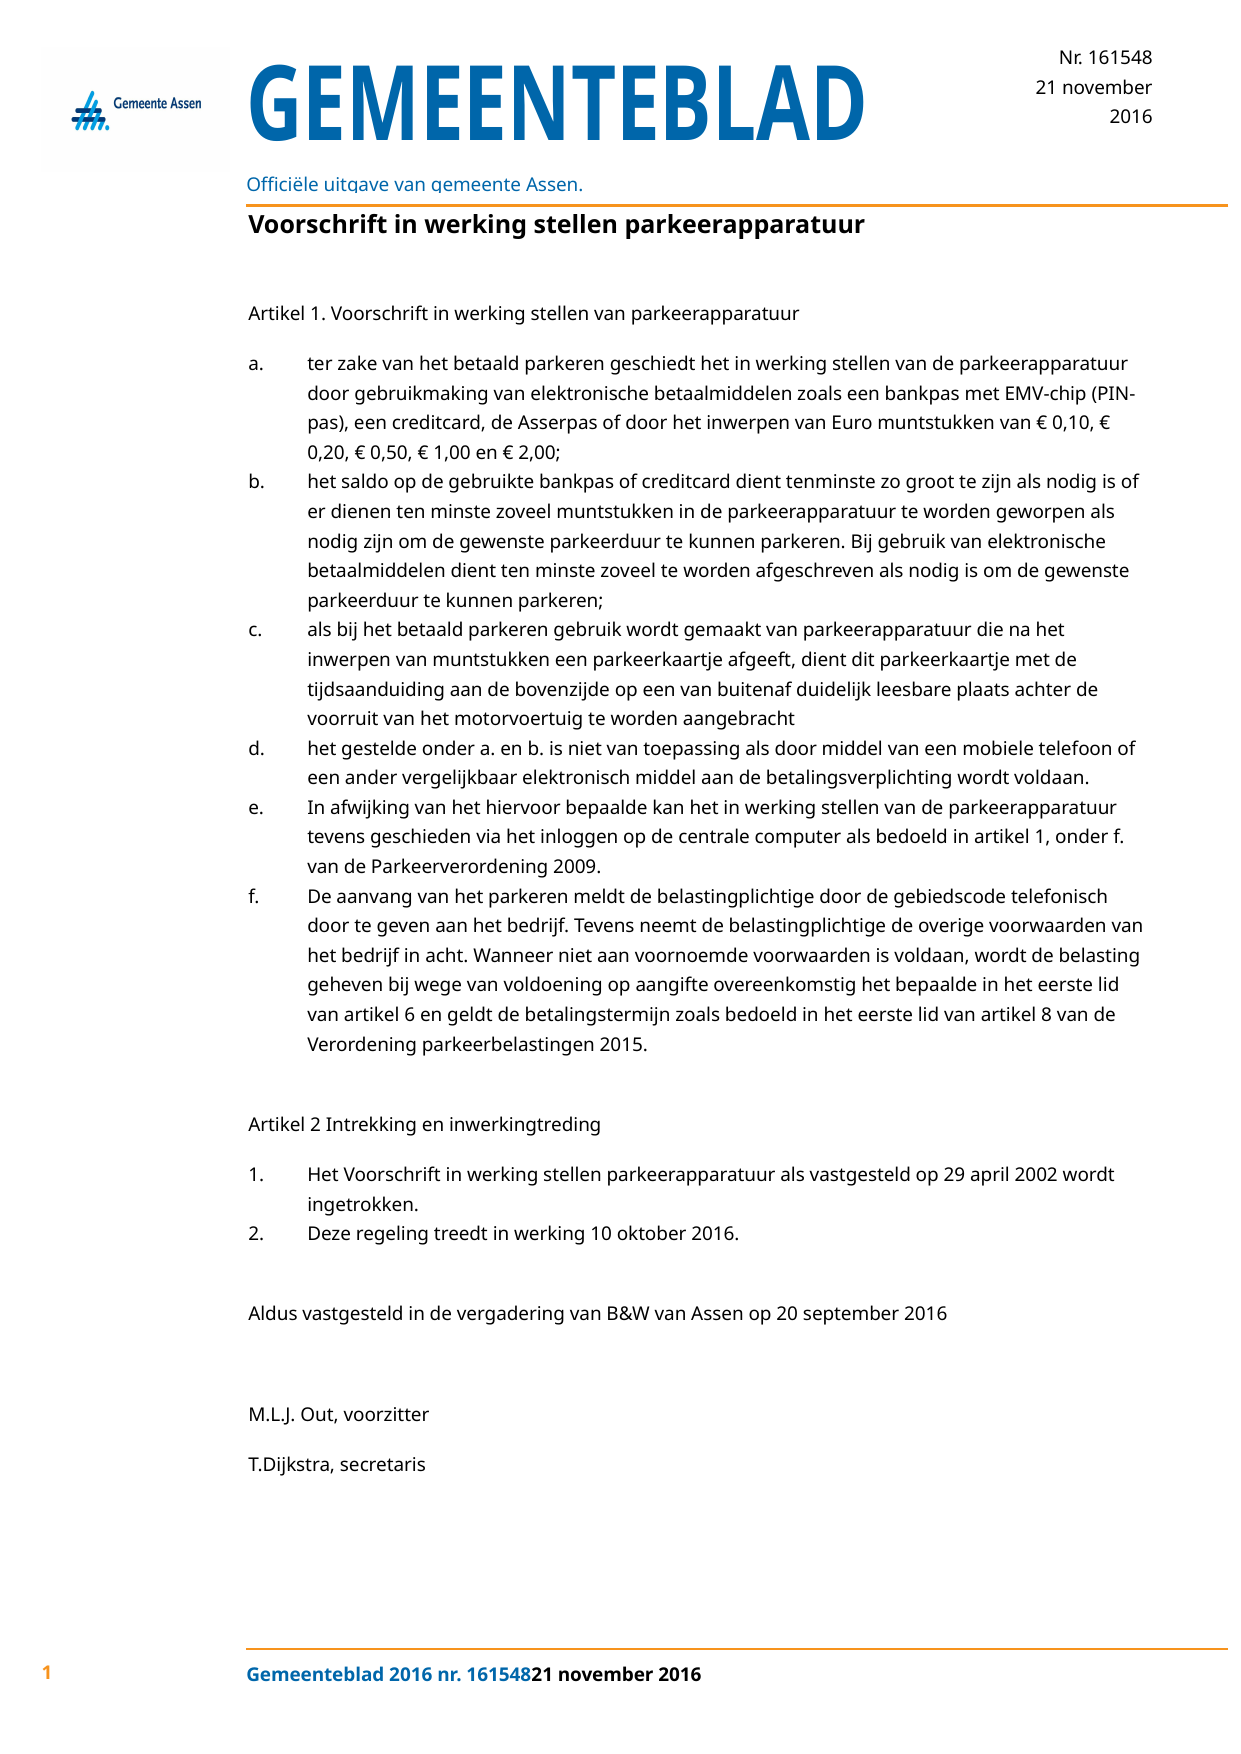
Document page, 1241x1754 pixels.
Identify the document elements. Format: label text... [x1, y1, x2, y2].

list Deze regeling treedt in werking 10 oktober 2016. [248, 1220, 1152, 1246]
text Voorschrift in werking stellen parkeerapparatuur [248, 207, 1152, 241]
list het gestelde onder a. en b. is niet van toepassing als door middel van een mobiele telefoon of een ander vergelijkbaar elektronisch middel aan de betalingsverplichting wordt voldaan. [248, 735, 1152, 790]
list als bij het betaald parkeren gebruik wordt gemaakt van parkeerapparatuur die na het inwerpen van muntstukken een parkeerkaartje afgeeft, dient dit parkeerkaartje met de tijdsaanduiding aan de bovenzijde op een van buitenaf duidelijk leesbare plaats achter de voorruit van het motorvoertuig te worden aangebracht [248, 617, 1152, 731]
text M.L.J. Out, voorzitter [248, 1401, 1152, 1427]
list In afwijking van het hiervoor bepaalde kan het in werking stellen van de parkeerapparatuur tevens geschieden via het inloggen op de centrale computer als bedoeld in artikel 1, onder f. van de Parkeerverordening 2009. [248, 794, 1152, 879]
text T.Dijkstra, secretaris [248, 1452, 1152, 1477]
list het saldo op de gebruikte bankpas of creditcard dient tenminste zo groot te zijn als nodig is of er dienen ten minste zoveel muntstukken in de parkeerapparatuur te worden geworpen als nodig zijn om de gewenste parkeerduur te kunnen parkeren. Bij gebruik van elektronische betaalmiddelen dient ten minste zoveel te worden afgeschreven als nodig is om de gewenste parkeerduur te kunnen parkeren; [248, 469, 1152, 613]
list De aanvang van het parkeren meldt de belastingplichtige door de gebiedscode telefonisch door te geven aan het bedrijf. Tevens neemt de belastingplichtige de overige voorwaarden van het bedrijf in acht. Wanneer niet aan voornoemde voorwaarden is voldaan, wordt de belasting geheven bij wege van voldoening op aangifte overeenkomstig het bepaalde in het eerste lid van artikel 6 en geldt de betalingstermijn zoals bedoeld in het eerste lid van artikel 8 van de Verordening parkeerbelastingen 2015. [248, 883, 1152, 1056]
list Het Voorschrift in werking stellen parkeerapparatuur als vastgesteld op 29 april 2002 wordt ingetrokken. [248, 1161, 1152, 1216]
text Aldus vastgesteld in de vergadering van B&W van Assen op 20 september 2016 [248, 1300, 1152, 1326]
text Artikel 1. Voorschrift in werking stellen van parkeerapparatuur [248, 300, 1152, 326]
picture [41, 47, 231, 172]
list ter zake van het betaald parkeren geschiedt het in werking stellen van de parkeerapparatuur door gebruikmaking van elektronische betaalmiddelen zoals een bankpas met EMV-chip (PIN-pas), een creditcard, de Asserpas of door het inwerpen van Euro muntstukken van € 0,10, € 0,20, € 0,50, € 1,00 en € 2,00; [248, 350, 1152, 465]
text Artikel 2 Intrekking en inwerkingtreding [248, 1111, 1152, 1136]
